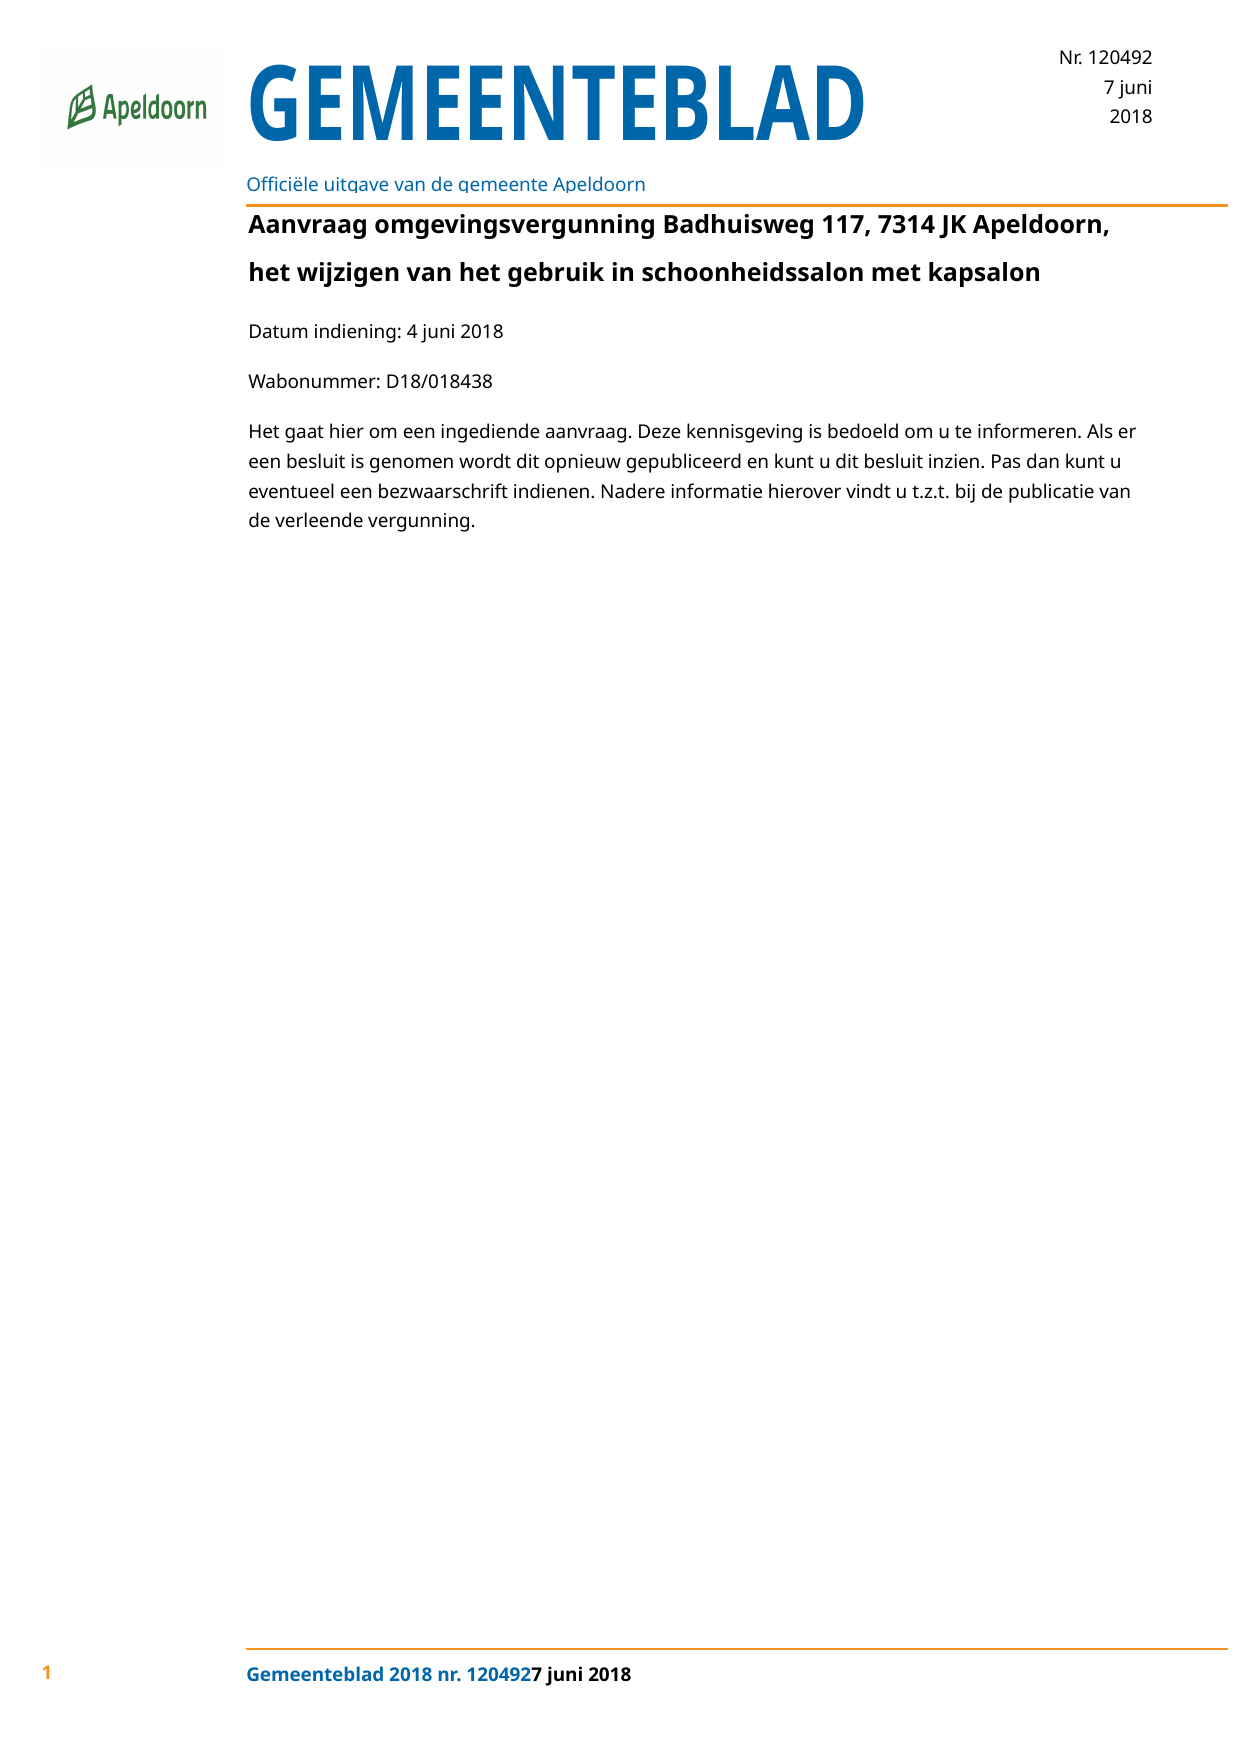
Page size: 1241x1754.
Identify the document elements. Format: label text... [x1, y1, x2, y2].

text Het gaat hier om een ingediende aanvraag. Deze kennisgeving is bedoeld om u te informeren. Als er een besluit is genomen wordt dit opnieuw gepubliceerd en kunt u dit besluit inzien. Pas dan kunt u eventueel een bezwaarschrift indienen. Nadere informatie hierover vindt u t.z.t. bij de publicatie van de verleende vergunning. [248, 419, 1152, 533]
text Aanvraag omgevingsvergunning Badhuisweg 117, 7314 JK Apeldoorn, het wijzigen van het gebruik in schoonheidssalon met kapsalon [248, 207, 1152, 288]
text Datum indiening: 4 juni 2018 [248, 318, 1152, 344]
picture [41, 47, 231, 172]
text Wabonummer: D18/018438 [248, 368, 1152, 394]
